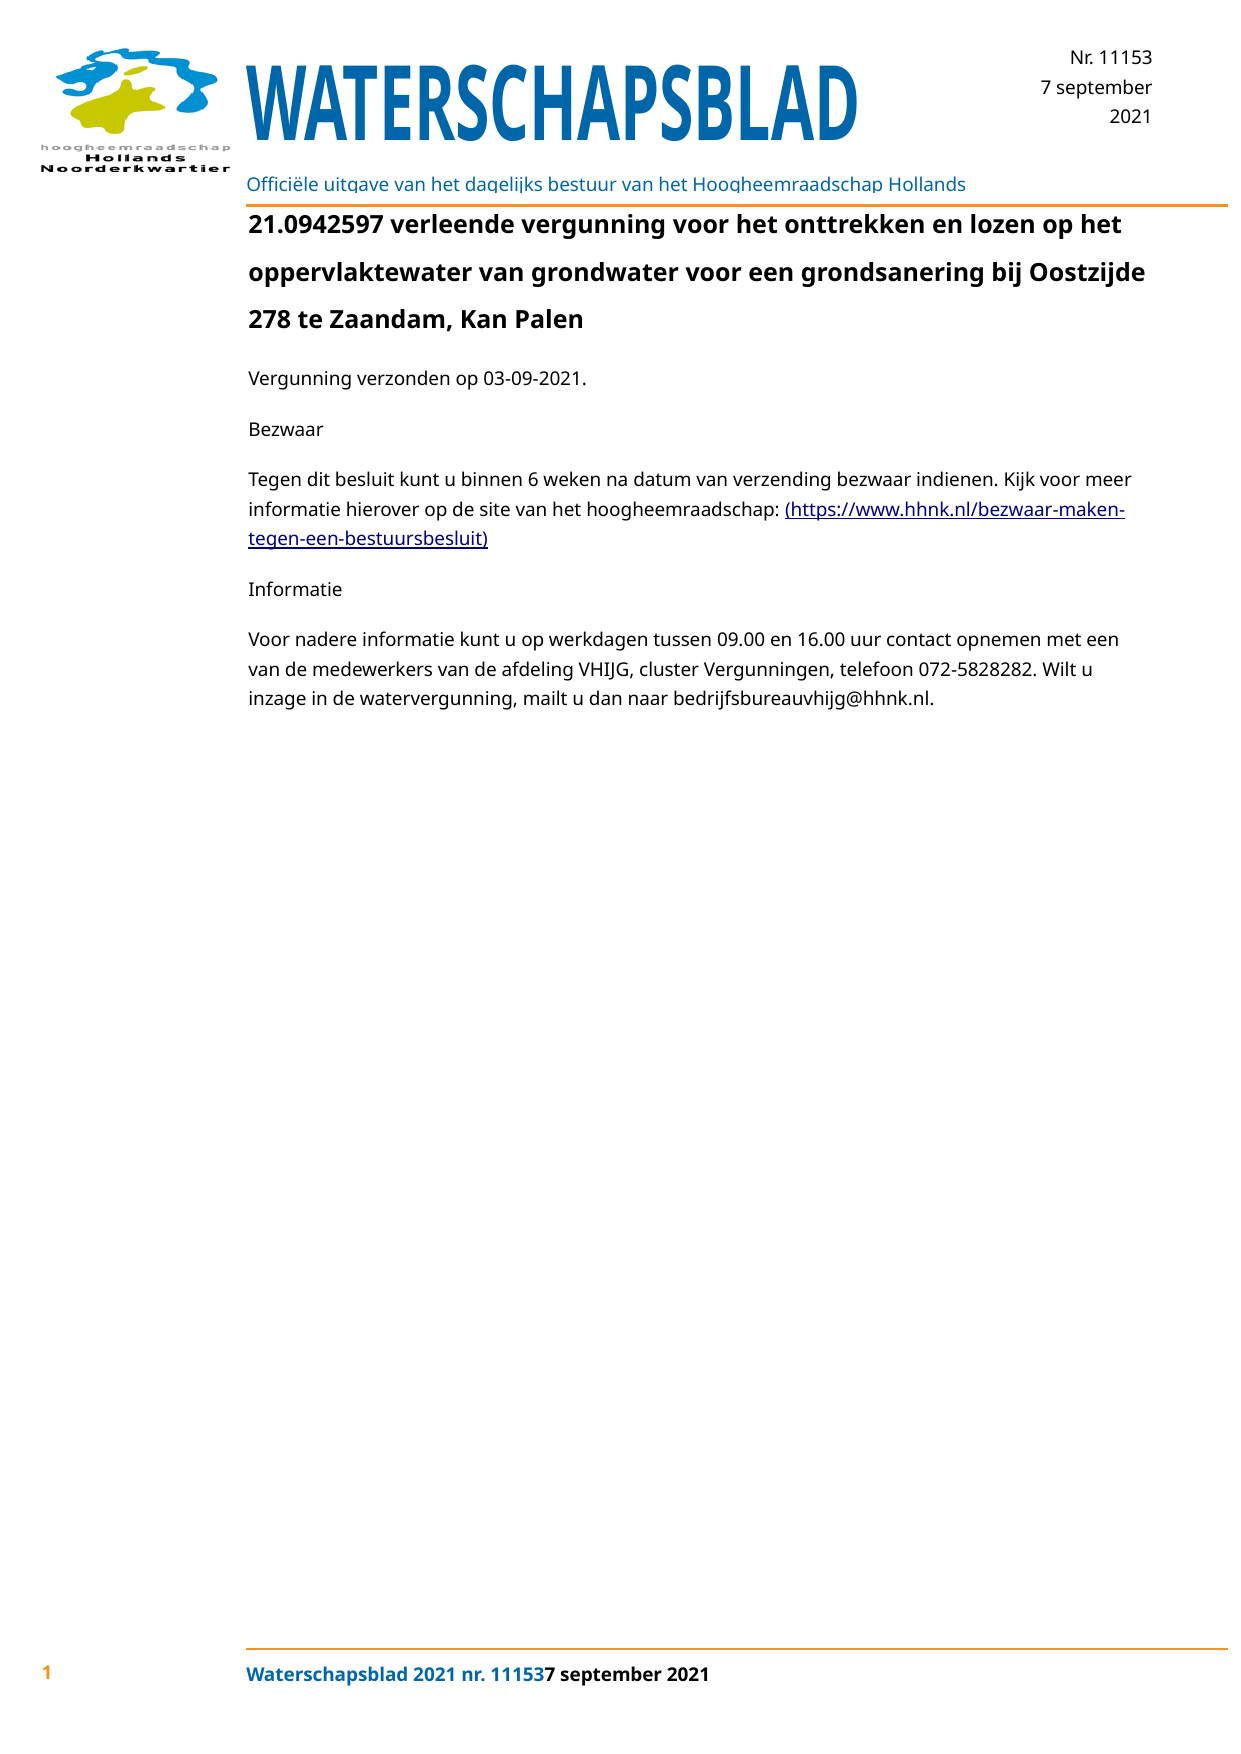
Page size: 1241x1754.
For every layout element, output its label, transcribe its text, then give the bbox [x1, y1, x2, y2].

text Informatie [248, 576, 1152, 602]
text Voor nadere informatie kunt u op werkdagen tussen 09.00 en 16.00 uur contact opnemen met een van de medewerkers van de afdeling VHIJG, cluster Vergunningen, telefoon 072-5828282. Wilt u inzage in de watervergunning, mailt u dan naar bedrijfsbureauvhijg@hhnk.nl. [248, 626, 1152, 711]
text Vergunning verzonden op 03-09-2021. [248, 366, 1152, 391]
text Bezwaar [248, 416, 1152, 442]
text 21.0942597 verleende vergunning voor het onttrekken en lozen op het oppervlaktewater van grondwater voor een grondsanering bij Oostzijde 278 te Zaandam, Kan Palen [248, 207, 1152, 336]
picture [41, 47, 231, 172]
text Tegen dit besluit kunt u binnen 6 weken na datum van verzending bezwaar indienen. Kijk voor meer informatie hierover op de site van het hoogheemraadschap: (https://www.hhnk.nl/bezwaar-maken-tegen-een-bestuursbesluit) [248, 466, 1152, 551]
